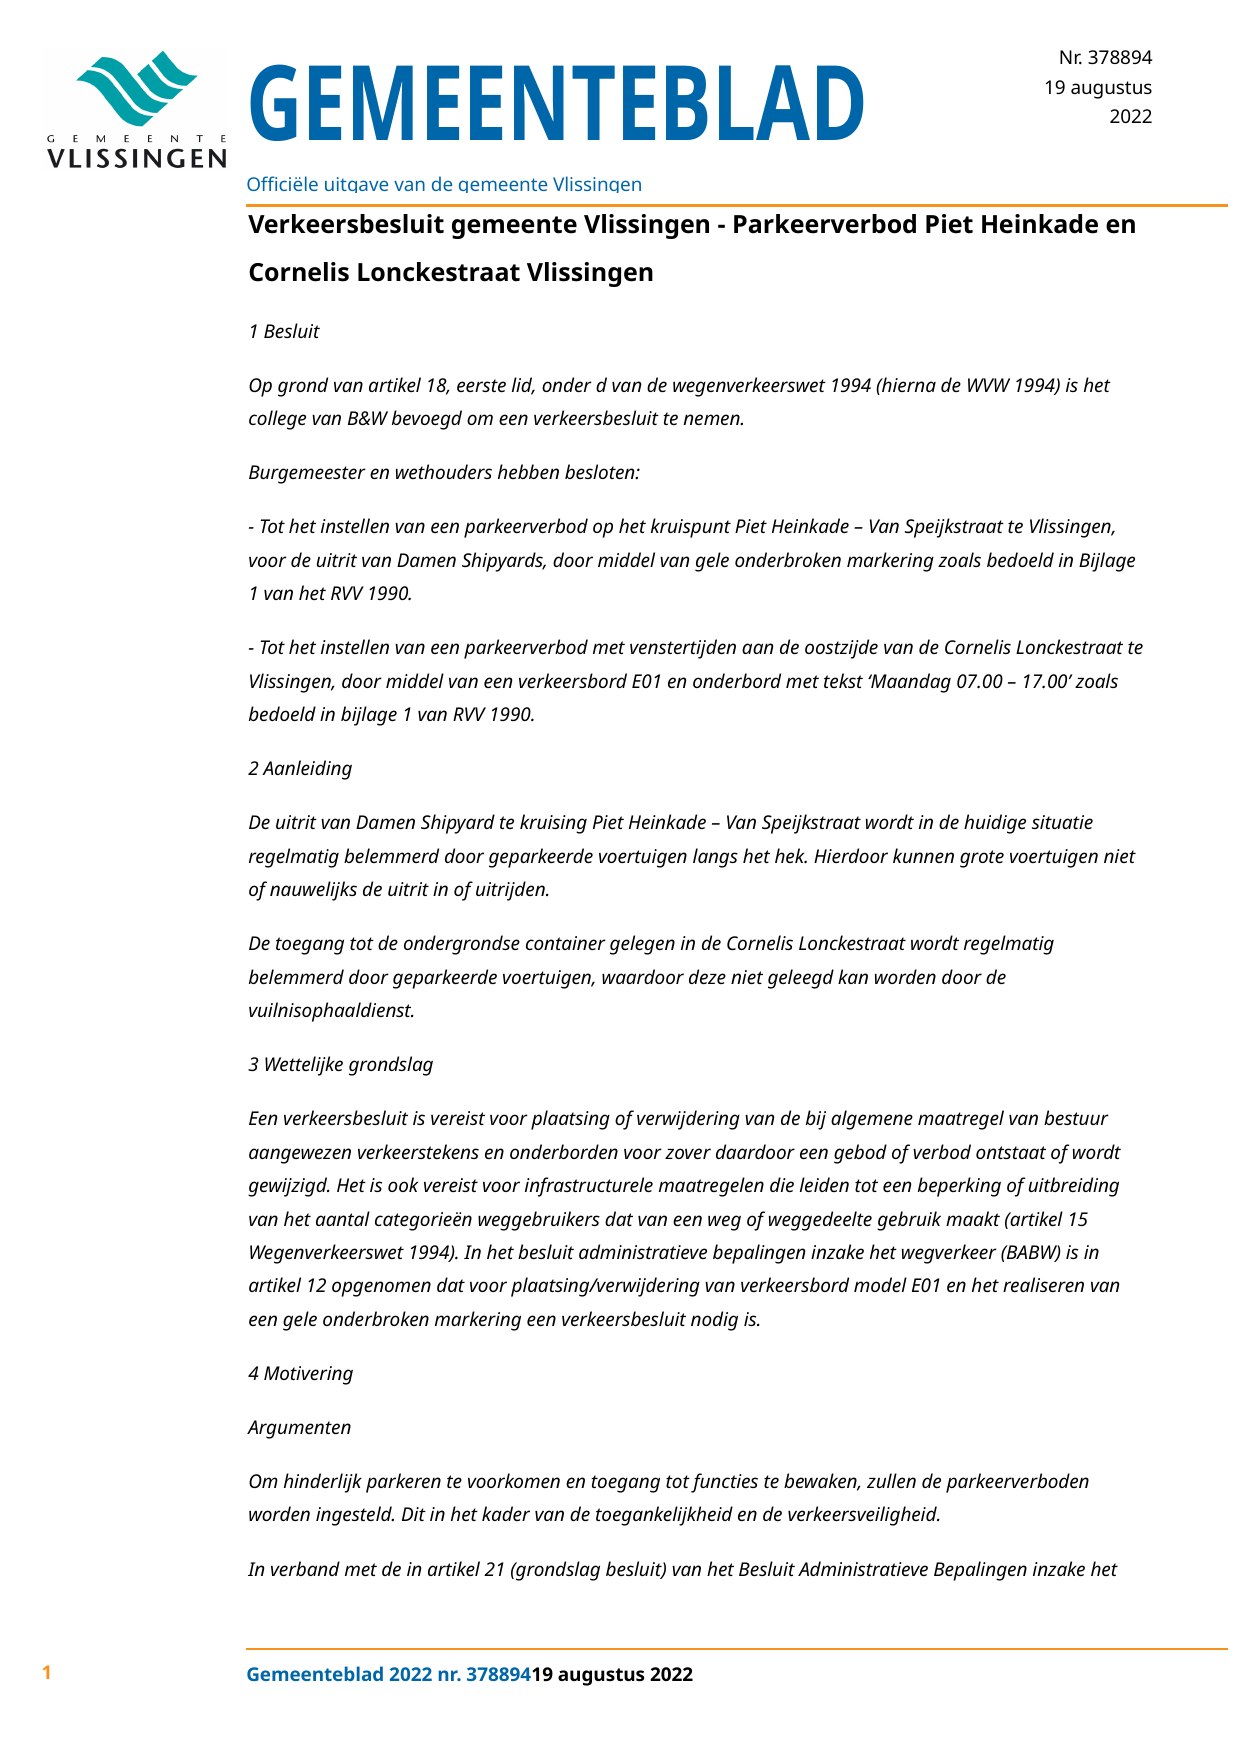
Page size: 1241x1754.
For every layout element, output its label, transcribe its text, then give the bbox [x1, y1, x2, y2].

text De uitrit van Damen Shipyard te kruising Piet Heinkade – Van Speijkstraat wordt in de huidige situatie regelmatig belemmerd door geparkeerde voertuigen langs het hek. Hierdoor kunnen grote voertuigen niet of nauwelijks de uitrit in of uitrijden. [248, 809, 1152, 902]
text De toegang tot de ondergrondse container gelegen in de Cornelis Lonckestraat wordt regelmatig belemmerd door geparkeerde voertuigen, waardoor deze niet geleegd kan worden door de vuilnisophaaldienst. [248, 930, 1152, 1023]
text 4 Motivering [248, 1360, 1152, 1386]
text - Tot het instellen van een parkeerverbod met venstertijden aan de oostzijde van de Cornelis Lonckestraat te Vlissingen, door middel van een verkeersbord E01 en onderbord met tekst ‘Maandag 07.00 – 17.00’ zoals bedoeld in bijlage 1 van RVV 1990. [248, 634, 1152, 727]
text - Tot het instellen van een parkeerverbod op het kruispunt Piet Heinkade – Van Speijkstraat te Vlissingen, voor de uitrit van Damen Shipyards, door middel van gele onderbroken markering zoals bedoeld in Bijlage 1 van het RVV 1990. [248, 513, 1152, 606]
text Een verkeersbesluit is vereist voor plaatsing of verwijdering van de bij algemene maatregel van bestuur aangewezen verkeerstekens en onderborden voor zover daardoor een gebod of verbod ontstaat of wordt gewijzigd. Het is ook vereist voor infrastructurele maatregelen die leiden tot een beperking of uitbreiding van het aantal categorieën weggebruikers dat van een weg of weggedeelte gebruik maakt (artikel 15 Wegenverkeerswet 1994). In het besluit administratieve bepalingen inzake het wegverkeer (BABW) is in artikel 12 opgenomen dat voor plaatsing/verwijdering van verkeersbord model E01 en het realiseren van een gele onderbroken markering een verkeersbesluit nodig is. [248, 1105, 1152, 1332]
text 1 Besluit [248, 318, 1152, 344]
text In verband met de in artikel 21 (grondslag besluit) van het Besluit Administratieve Bepalingen inzake het [248, 1556, 1152, 1581]
text Op grond van artikel 18, eerste lid, onder d van de wegenverkeerswet 1994 (hierna de WVW 1994) is het college van B&W bevoegd om een verkeersbesluit te nemen. [248, 372, 1152, 431]
text Verkeersbesluit gemeente Vlissingen - Parkeerverbod Piet Heinkade en Cornelis Lonckestraat Vlissingen [248, 207, 1152, 288]
text 3 Wettelijke grondslag [248, 1051, 1152, 1077]
text Argumenten [248, 1414, 1152, 1440]
picture [41, 47, 231, 172]
text Om hinderlijk parkeren te voorkomen en toegang tot functies te bewaken, zullen de parkeerverboden worden ingesteld. Dit in het kader van de toegankelijkheid en de verkeersveiligheid. [248, 1468, 1152, 1527]
text 2 Aanleiding [248, 755, 1152, 781]
text Burgemeester en wethouders hebben besloten: [248, 459, 1152, 485]
